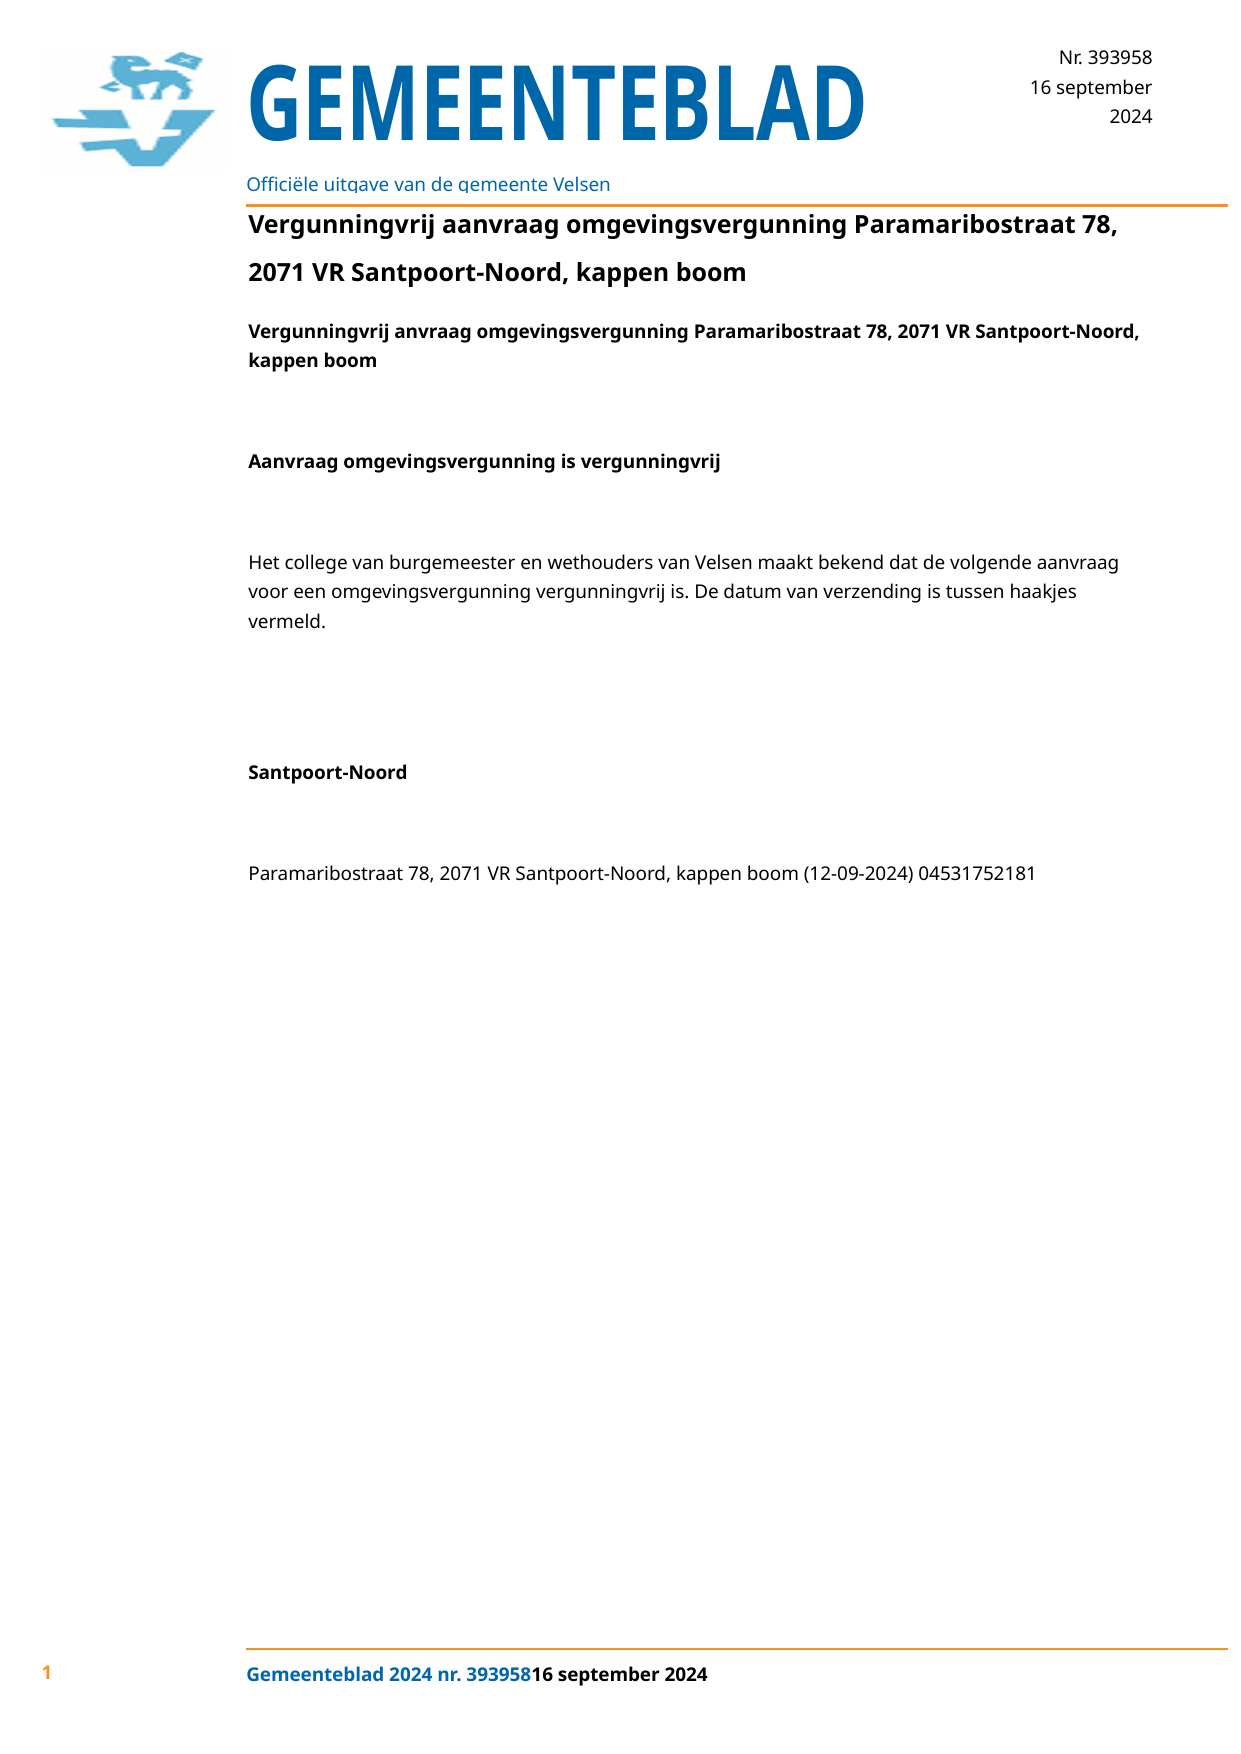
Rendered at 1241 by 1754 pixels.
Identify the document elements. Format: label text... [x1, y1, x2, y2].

picture [41, 47, 231, 172]
text Aanvraag omgevingsvergunning is vergunningvrij [248, 448, 1152, 474]
text Het college van burgemeester en wethouders van Velsen maakt bekend dat de volgende aanvraag voor een omgevingsvergunning vergunningvrij is. De datum van verzending is tussen haakjes vermeld. [248, 549, 1152, 634]
text Vergunningvrij anvraag omgevingsvergunning Paramaribostraat 78, 2071 VR Santpoort-Noord, kappen boom [248, 318, 1152, 373]
text Vergunningvrij aanvraag omgevingsvergunning Paramaribostraat 78, 2071 VR Santpoort-Noord, kappen boom [248, 207, 1152, 288]
text Santpoort-Noord [248, 759, 1152, 785]
text Paramaribostraat 78, 2071 VR Santpoort-Noord, kappen boom (12-09-2024) 04531752181 [248, 860, 1152, 886]
